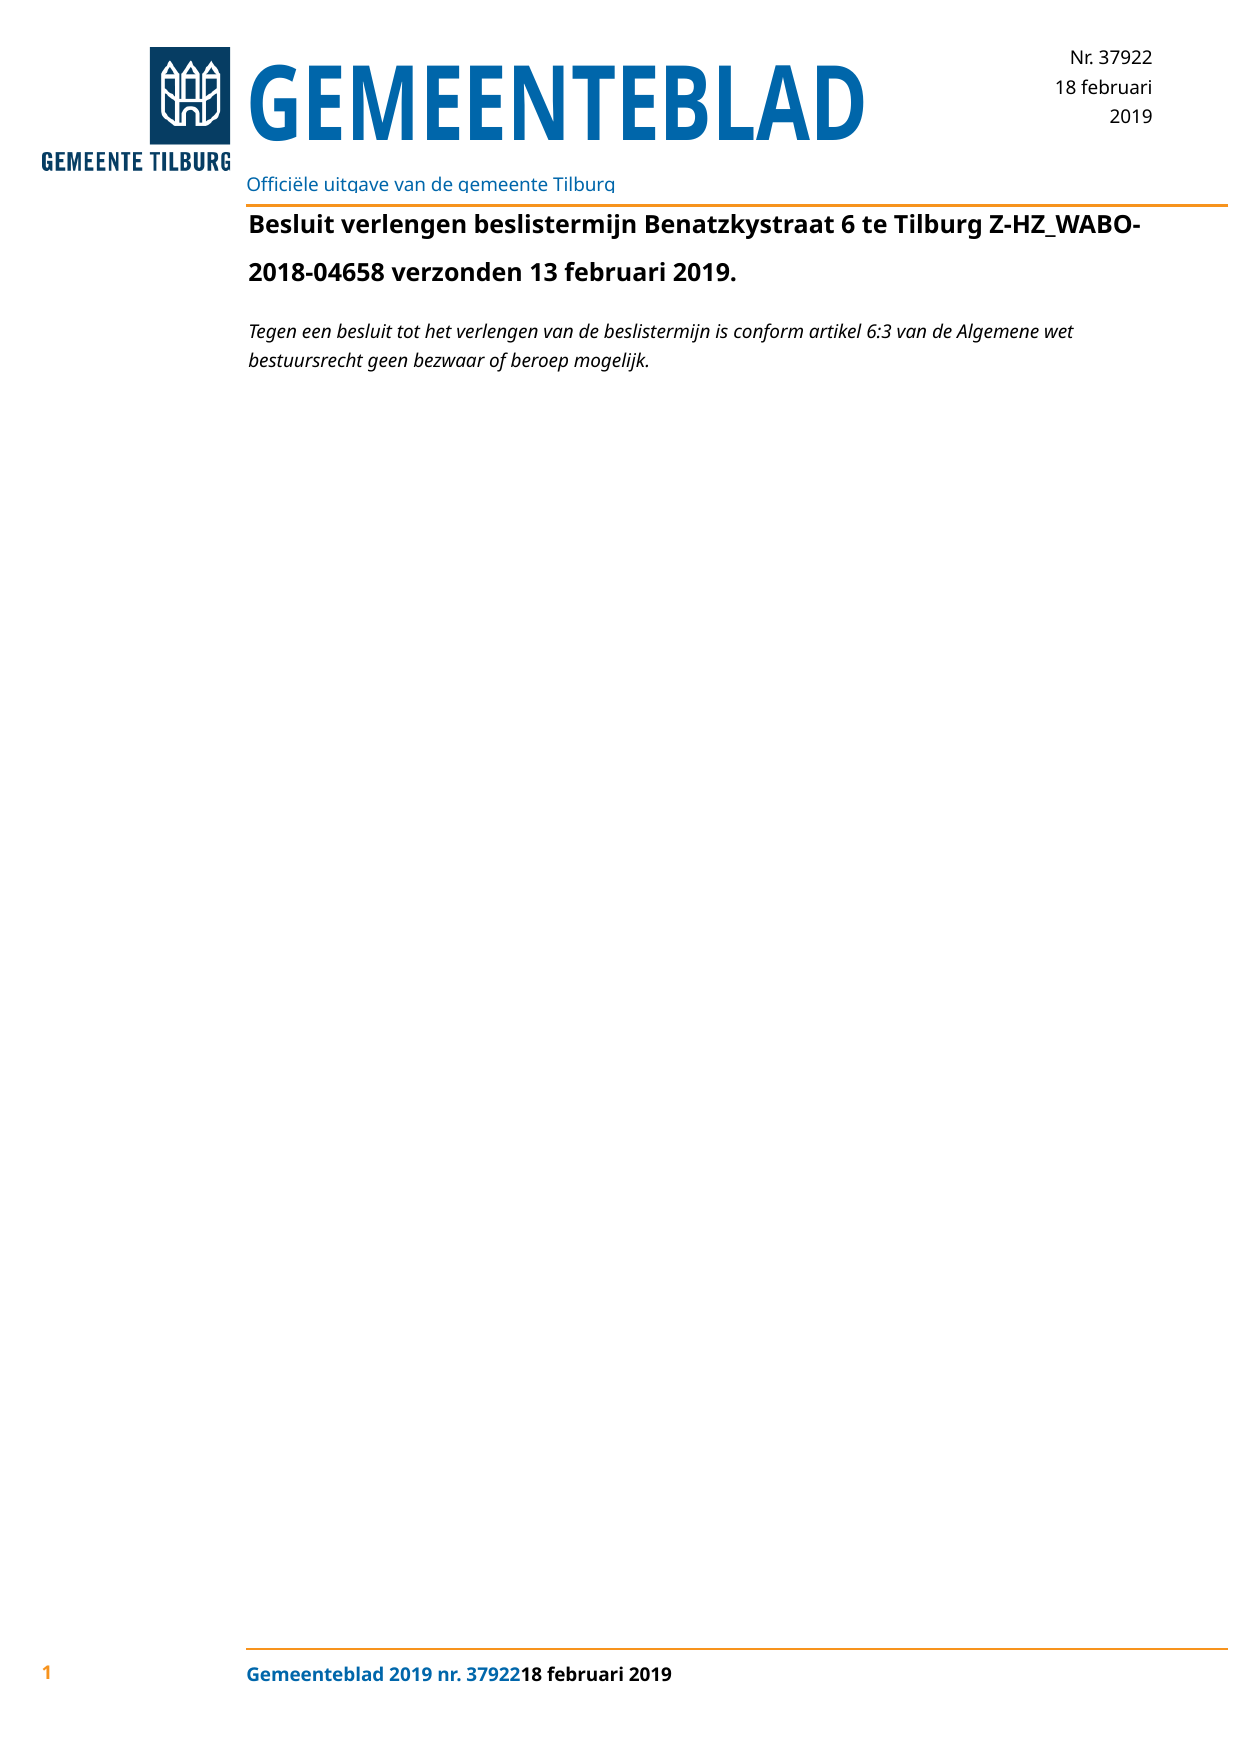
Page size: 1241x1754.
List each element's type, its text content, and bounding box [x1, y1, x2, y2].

text Tegen een besluit tot het verlengen van de beslistermijn is conform artikel 6:3 van de Algemene wet bestuursrecht geen bezwaar of beroep mogelijk. [248, 318, 1152, 373]
picture [41, 47, 231, 172]
text Besluit verlengen beslistermijn Benatzkystraat 6 te Tilburg Z-HZ_WABO-2018-04658 verzonden 13 februari 2019. [248, 207, 1152, 288]
